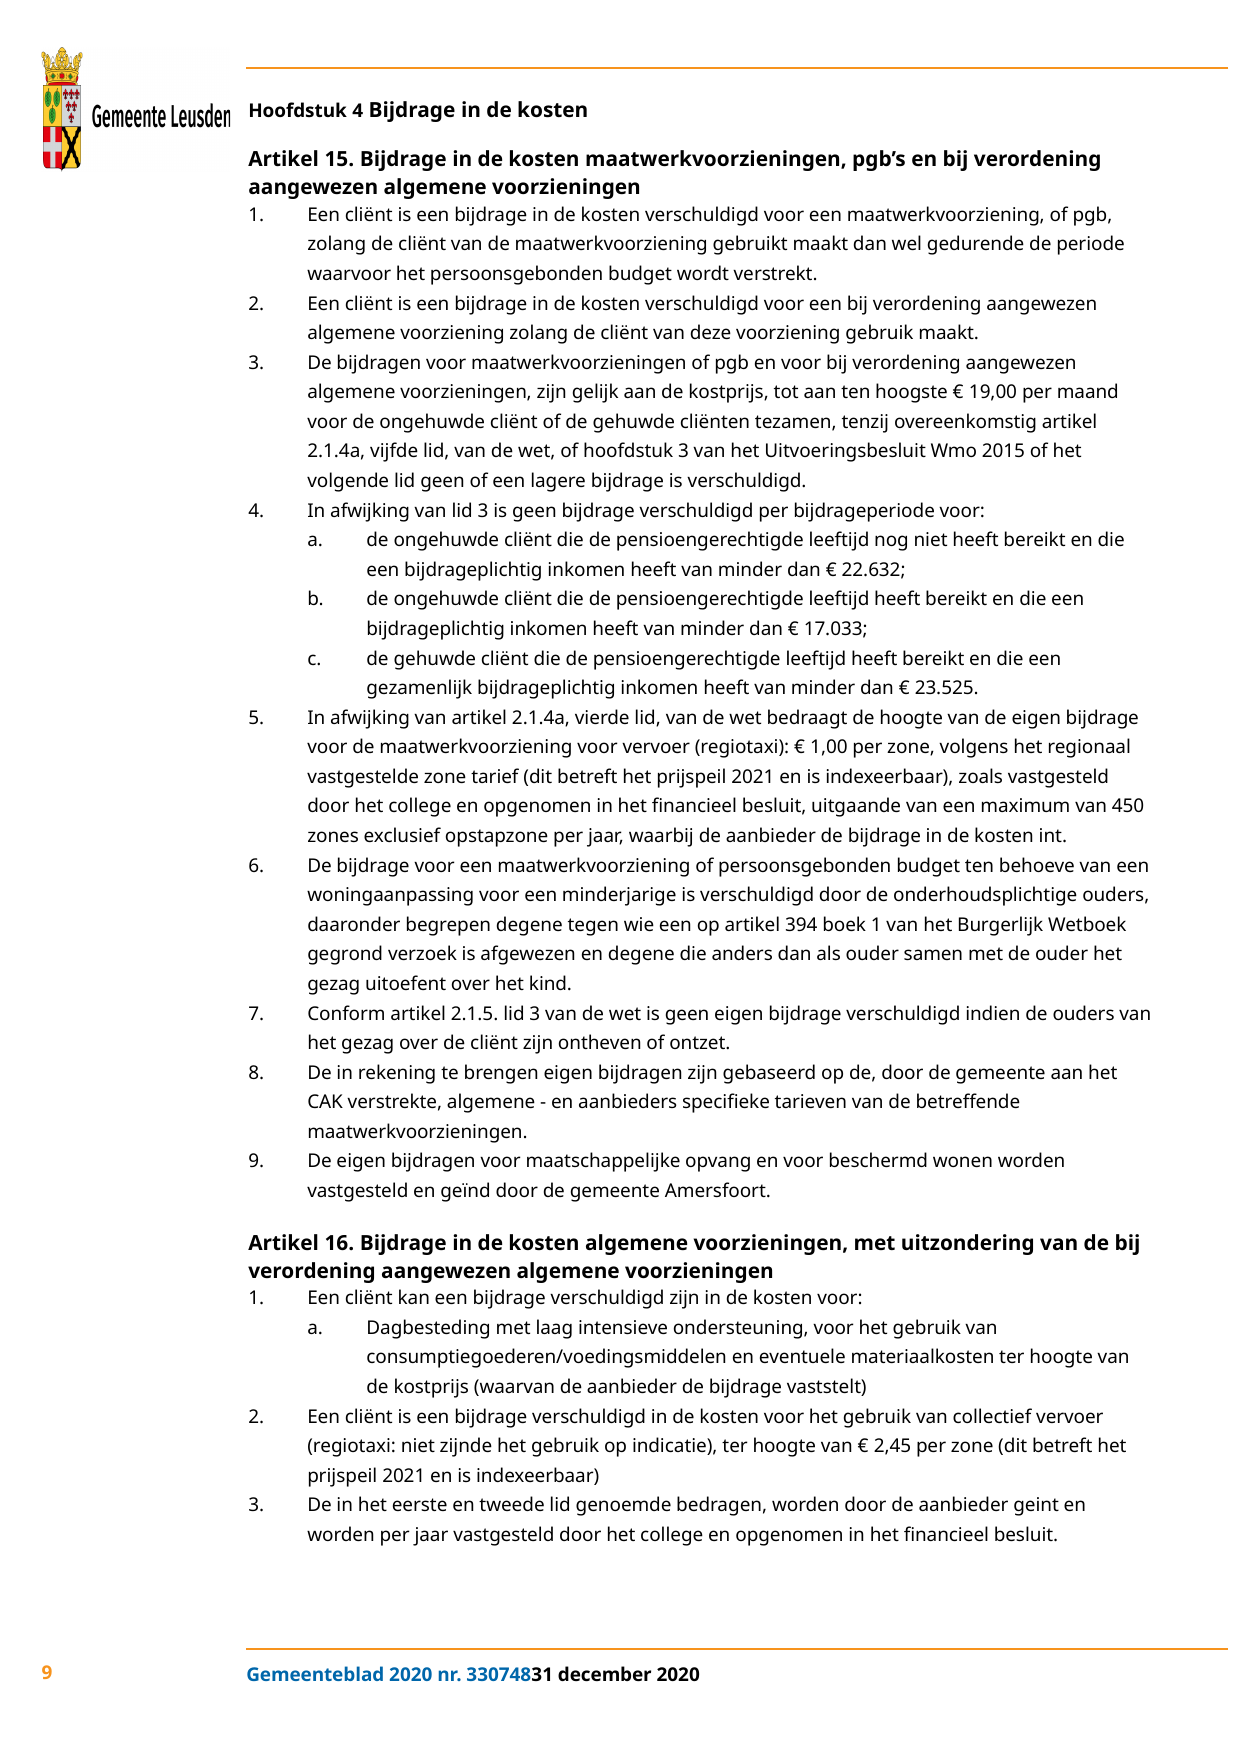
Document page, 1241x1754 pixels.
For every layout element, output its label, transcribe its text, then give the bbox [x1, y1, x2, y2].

text Artikel 16. Bijdrage in de kosten algemene voorzieningen, met uitzondering van de bij verordening aangewezen algemene voorzieningen [248, 1228, 1152, 1284]
list In afwijking van lid 3 is geen bijdrage verschuldigd per bijdrageperiode voor: [248, 497, 1152, 522]
list De bijdragen voor maatwerkvoorzieningen of pgb en voor bij verordening aangewezen algemene voorzieningen, zijn gelijk aan de kostprijs, tot aan ten hoogste € 19,00 per maand voor de ongehuwde cliënt of de gehuwde cliënten tezamen, tenzij overeenkomstig artikel 2.1.4a, vijfde lid, van de wet, of hoofdstuk 3 van het Uitvoeringsbesluit Wmo 2015 of het volgende lid geen of een lagere bijdrage is verschuldigd. [248, 349, 1152, 493]
list Een cliënt is een bijdrage verschuldigd in de kosten voor het gebruik van collectief vervoer (regiotaxi: niet zijnde het gebruik op indicatie), ter hoogte van € 2,45 per zone (dit betreft het prijspeil 2021 en is indexeerbaar) [248, 1403, 1152, 1488]
list De bijdrage voor een maatwerkvoorziening of persoonsgebonden budget ten behoeve van een woningaanpassing voor een minderjarige is verschuldigd door de onderhoudsplichtige ouders, daaronder begrepen degene tegen wie een op artikel 394 boek 1 van het Burgerlijk Wetboek gegrond verzoek is afgewezen en degene die anders dan als ouder samen met de ouder het gezag uitoefent over het kind. [248, 852, 1152, 996]
list In afwijking van artikel 2.1.4a, vierde lid, van de wet bedraagt de hoogte van de eigen bijdrage voor de maatwerkvoorziening voor vervoer (regiotaxi): € 1,00 per zone, volgens het regionaal vastgestelde zone tarief (dit betreft het prijspeil 2021 en is indexeerbaar), zoals vastgesteld door het college en opgenomen in het financieel besluit, uitgaande van een maximum van 450 zones exclusief opstapzone per jaar, waarbij de aanbieder de bijdrage in de kosten int. [248, 704, 1152, 848]
list de ongehuwde cliënt die de pensioengerechtigde leeftijd heeft bereikt en die een bijdrageplichtig inkomen heeft van minder dan € 17.033; [307, 586, 1152, 641]
list Conform artikel 2.1.5. lid 3 van de wet is geen eigen bijdrage verschuldigd indien de ouders van het gezag over de cliënt zijn ontheven of ontzet. [248, 1000, 1152, 1055]
list De eigen bijdragen voor maatschappelijke opvang en voor beschermd wonen worden vastgesteld en geïnd door de gemeente Amersfoort. [248, 1148, 1152, 1203]
list De in het eerste en tweede lid genoemde bedragen, worden door de aanbieder geint en worden per jaar vastgesteld door het college en opgenomen in het financieel besluit. [248, 1492, 1152, 1547]
list De in rekening te brengen eigen bijdragen zijn gebaseerd op de, door de gemeente aan het CAK verstrekte, algemene - en aanbieders specifieke tarieven van de betreffende maatwerkvoorzieningen. [248, 1059, 1152, 1144]
list de gehuwde cliënt die de pensioengerechtigde leeftijd heeft bereikt en die een gezamenlijk bijdrageplichtig inkomen heeft van minder dan € 23.525. [307, 645, 1152, 700]
list de ongehuwde cliënt die de pensioengerechtigde leeftijd nog niet heeft bereikt en die een bijdrageplichtig inkomen heeft van minder dan € 22.632; [307, 526, 1152, 582]
list Dagbesteding met laag intensieve ondersteuning, voor het gebruik van consumptiegoederen/voedingsmiddelen en eventuele materiaalkosten ter hoogte van de kostprijs (waarvan de aanbieder de bijdrage vaststelt) [307, 1314, 1152, 1399]
text Artikel 15. Bijdrage in de kosten maatwerkvoorzieningen, pgb’s en bij verordening aangewezen algemene voorzieningen [248, 144, 1152, 201]
text Hoofdstuk 4 Bijdrage in de kosten [248, 95, 1152, 123]
picture [41, 47, 231, 172]
list Een cliënt is een bijdrage in de kosten verschuldigd voor een bij verordening aangewezen algemene voorziening zolang de cliënt van deze voorziening gebruik maakt. [248, 290, 1152, 345]
list Een cliënt kan een bijdrage verschuldigd zijn in de kosten voor: [248, 1284, 1152, 1310]
list Een cliënt is een bijdrage in de kosten verschuldigd voor een maatwerkvoorziening, of pgb, zolang de cliënt van de maatwerkvoorziening gebruikt maakt dan wel gedurende de periode waarvoor het persoonsgebonden budget wordt verstrekt. [248, 201, 1152, 286]
